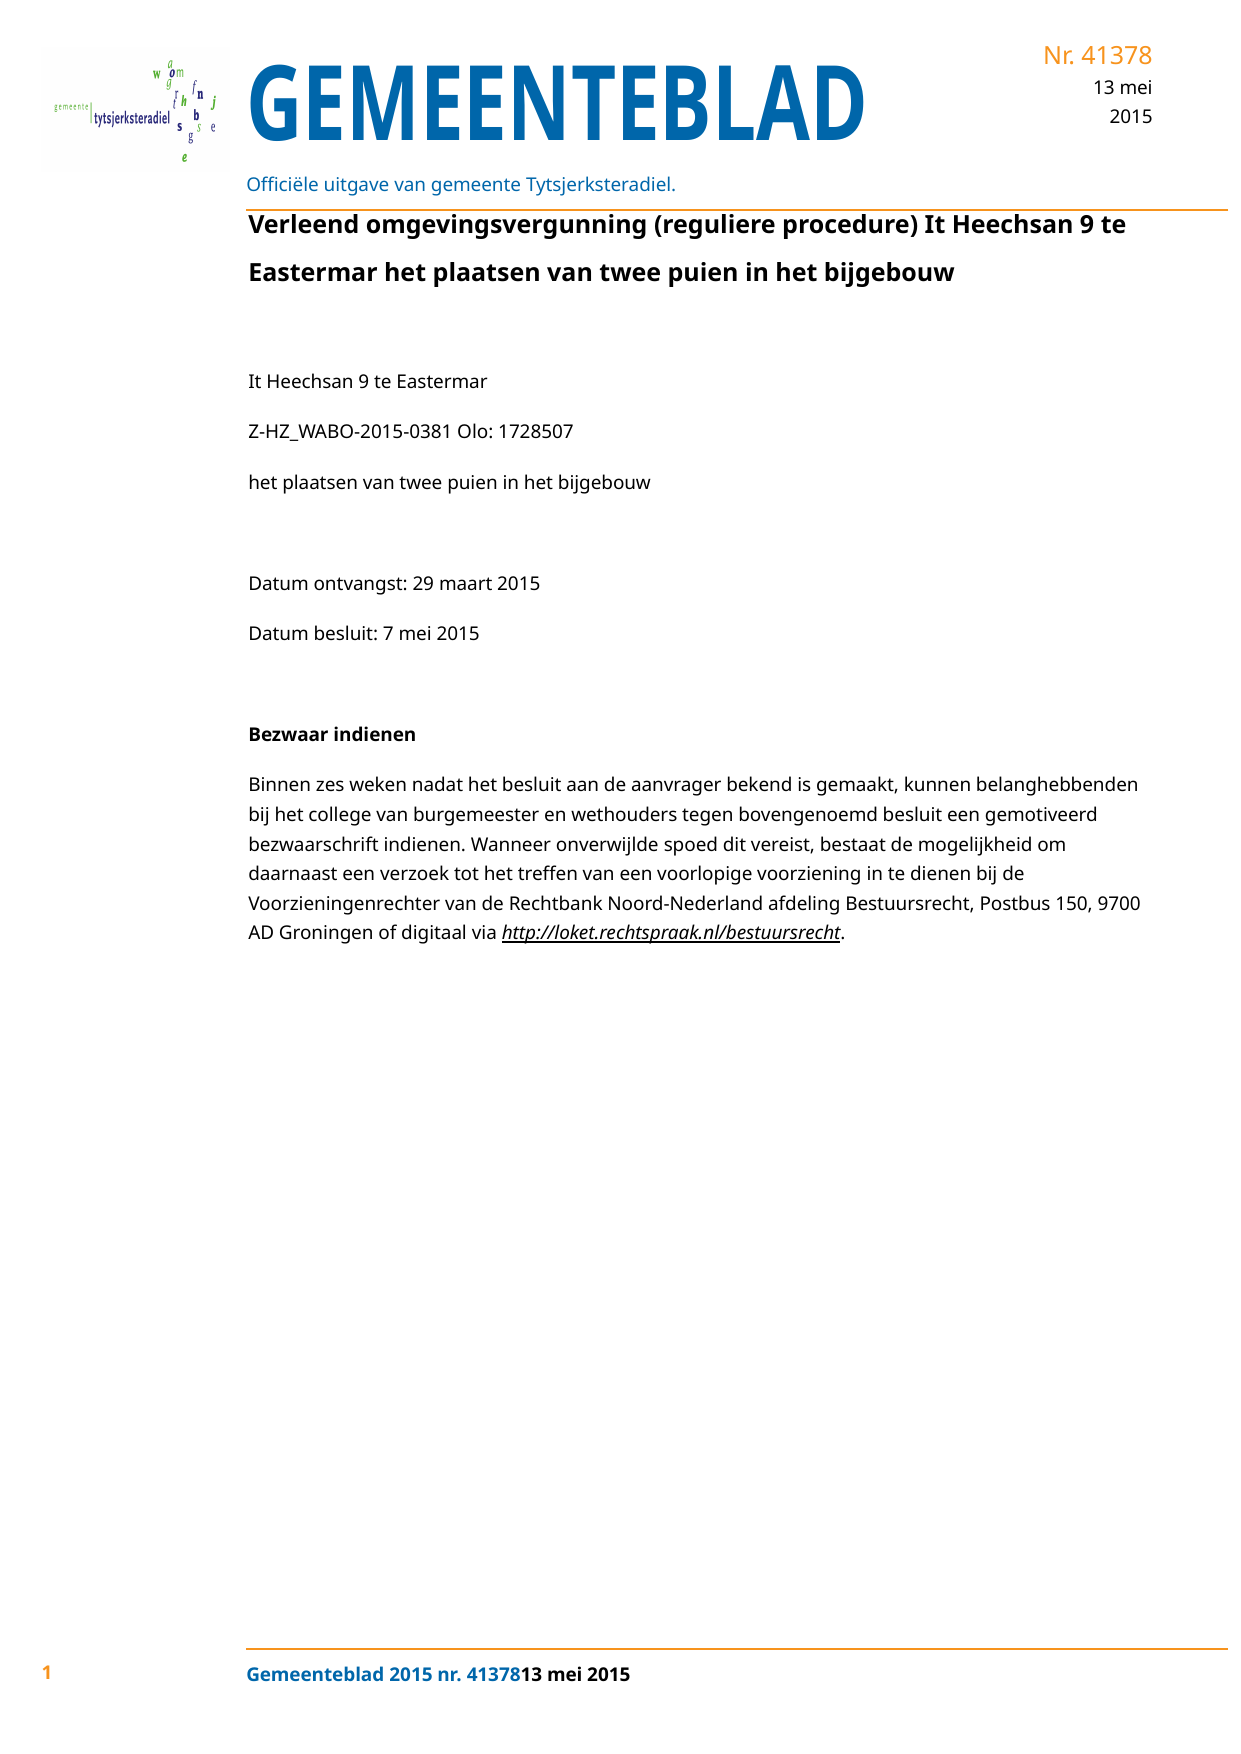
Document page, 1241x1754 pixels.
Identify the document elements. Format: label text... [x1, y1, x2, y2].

text Bezwaar indienen [248, 721, 1152, 747]
text Z-HZ_WABO-2015-0381 Olo: 1728507 [248, 419, 1152, 444]
picture [41, 47, 231, 172]
text Datum besluit: 7 mei 2015 [248, 620, 1152, 646]
text It Heechsan 9 te Eastermar [248, 368, 1152, 394]
text het plaatsen van twee puien in het bijgebouw [248, 469, 1152, 495]
text Binnen zes weken nadat het besluit aan de aanvrager bekend is gemaakt, kunnen belanghebbenden bij het college van burgemeester en wethouders tegen bovengenoemd besluit een gemotiveerd bezwaarschrift indienen. Wanneer onverwijlde spoed dit vereist, bestaat de mogelijkheid om daarnaast een verzoek tot het treffen van een voorlopige voorziening in te dienen bij de Voorzieningenrechter van de Rechtbank Noord-Nederland afdeling Bestuursrecht, Postbus 150, 9700 AD Groningen of digitaal via http://loket.rechtspraak.nl/bestuursrecht. [248, 772, 1152, 945]
text Datum ontvangst: 29 maart 2015 [248, 570, 1152, 596]
text Verleend omgevingsvergunning (reguliere procedure) It Heechsan 9 te Eastermar het plaatsen van twee puien in het bijgebouw [248, 211, 1152, 288]
